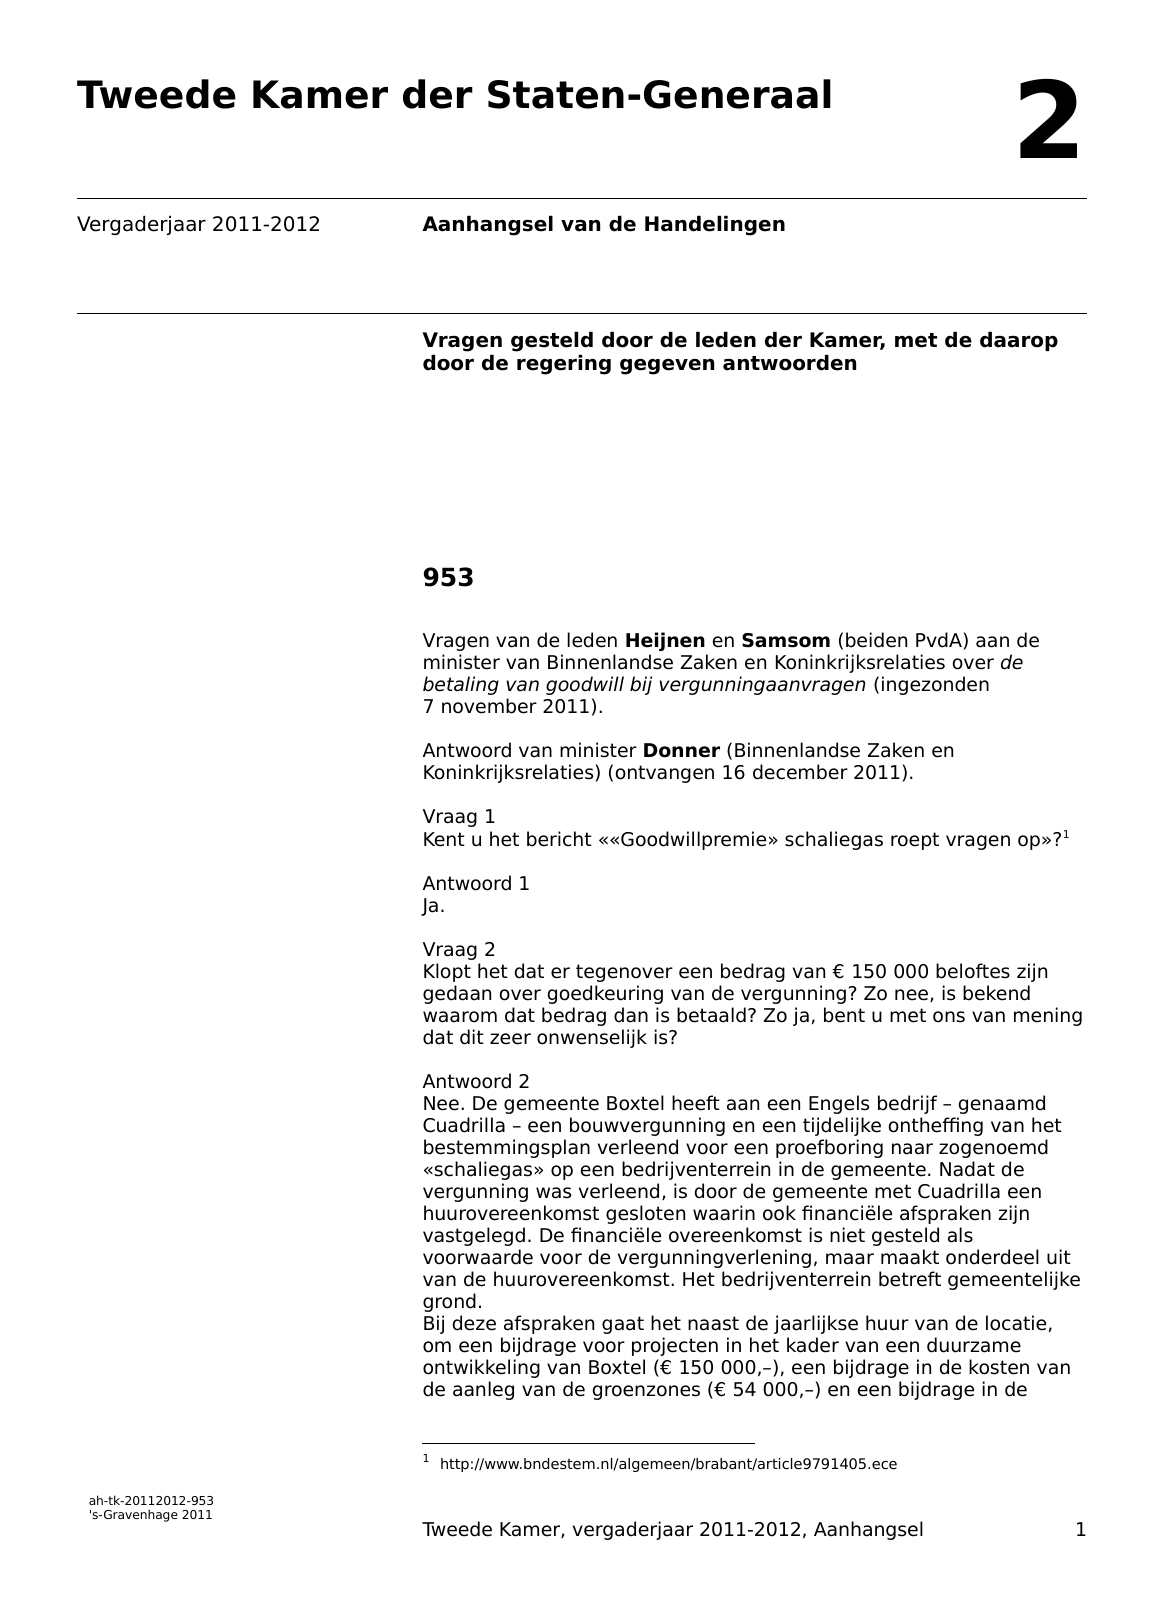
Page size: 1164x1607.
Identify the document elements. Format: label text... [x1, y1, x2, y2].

text Antwoord van minister Donner (Binnenlandse Zaken en Koninkrijksrelaties) (ontvangen 16 december 2011). [422, 740, 1087, 784]
table_cell Vragen gesteld door de leden der Kamer, met de daarop door de regering gegeven antwoorden [422, 314, 1087, 375]
text Vraag 2 [422, 939, 1087, 961]
text ah-tk-20112012-953 [88, 1494, 323, 1508]
text Bij deze afspraken gaat het naast de jaarlijkse huur van de locatie, om een bijdrage voor projecten in het kader van een duurzame ontwikkeling van Boxtel (€ 150 000,–), een bijdrage in de kosten van de aanleg van de groenzones (€ 54 000,–) en een bijdrage in de [422, 1313, 1087, 1401]
text http://www.bndestem.nl/algemeen/brabant/article9791405.ece [422, 1452, 1087, 1474]
text Vraag 1 [422, 806, 1087, 828]
text 953 [422, 563, 1087, 592]
text Antwoord 2 [422, 1071, 1087, 1093]
text Vragen van de leden Heijnen en Samsom (beiden PvdA) aan de minister van Binnenlandse Zaken en Koninkrijksrelaties over de betaling van goodwill bij vergunningaanvragen (ingezonden 7 november 2011). [422, 630, 1087, 718]
text Ja. [422, 894, 1087, 917]
table_cell Aanhangsel van de Handelingen [422, 199, 1087, 313]
table_cell Vergaderjaar 2011-2012 [77, 199, 422, 313]
text Antwoord 1 [422, 873, 1087, 894]
text Klopt het dat er tegenover een bedrag van € 150 000 beloftes zijn gedaan over goedkeuring van de vergunning? Zo nee, is bekend waarom dat bedrag dan is betaald? Zo ja, bent u met ons van mening dat dit zeer onwenselijk is? [422, 961, 1087, 1049]
text 's-Gravenhage 2011 [88, 1508, 323, 1522]
text Kent u het bericht ««Goodwillpremie» schaliegas roept vragen op»? [422, 828, 1087, 850]
text Nee. De gemeente Boxtel heeft aan een Engels bedrijf – genaamd Cuadrilla – een bouwvergunning en een tijdelijke ontheffing van het bestemmingsplan verleend voor een proefboring naar zogenoemd «schaliegas» op een bedrijventerrein in de gemeente. Nadat de vergunning was verleend, is door de gemeente met Cuadrilla een huurovereenkomst gesloten waarin ook financiële afspraken zijn vastgelegd. De financiële overeenkomst is niet gesteld als voorwaarde voor de vergunningverlening, maar maakt onderdeel uit van de huurovereenkomst. Het bedrijventerrein betreft gemeentelijke grond. [422, 1093, 1087, 1313]
table_header Tweede Kamer der Staten-Generaal [77, 59, 886, 198]
table_cell [77, 314, 422, 375]
table_header 2 [886, 59, 1087, 198]
